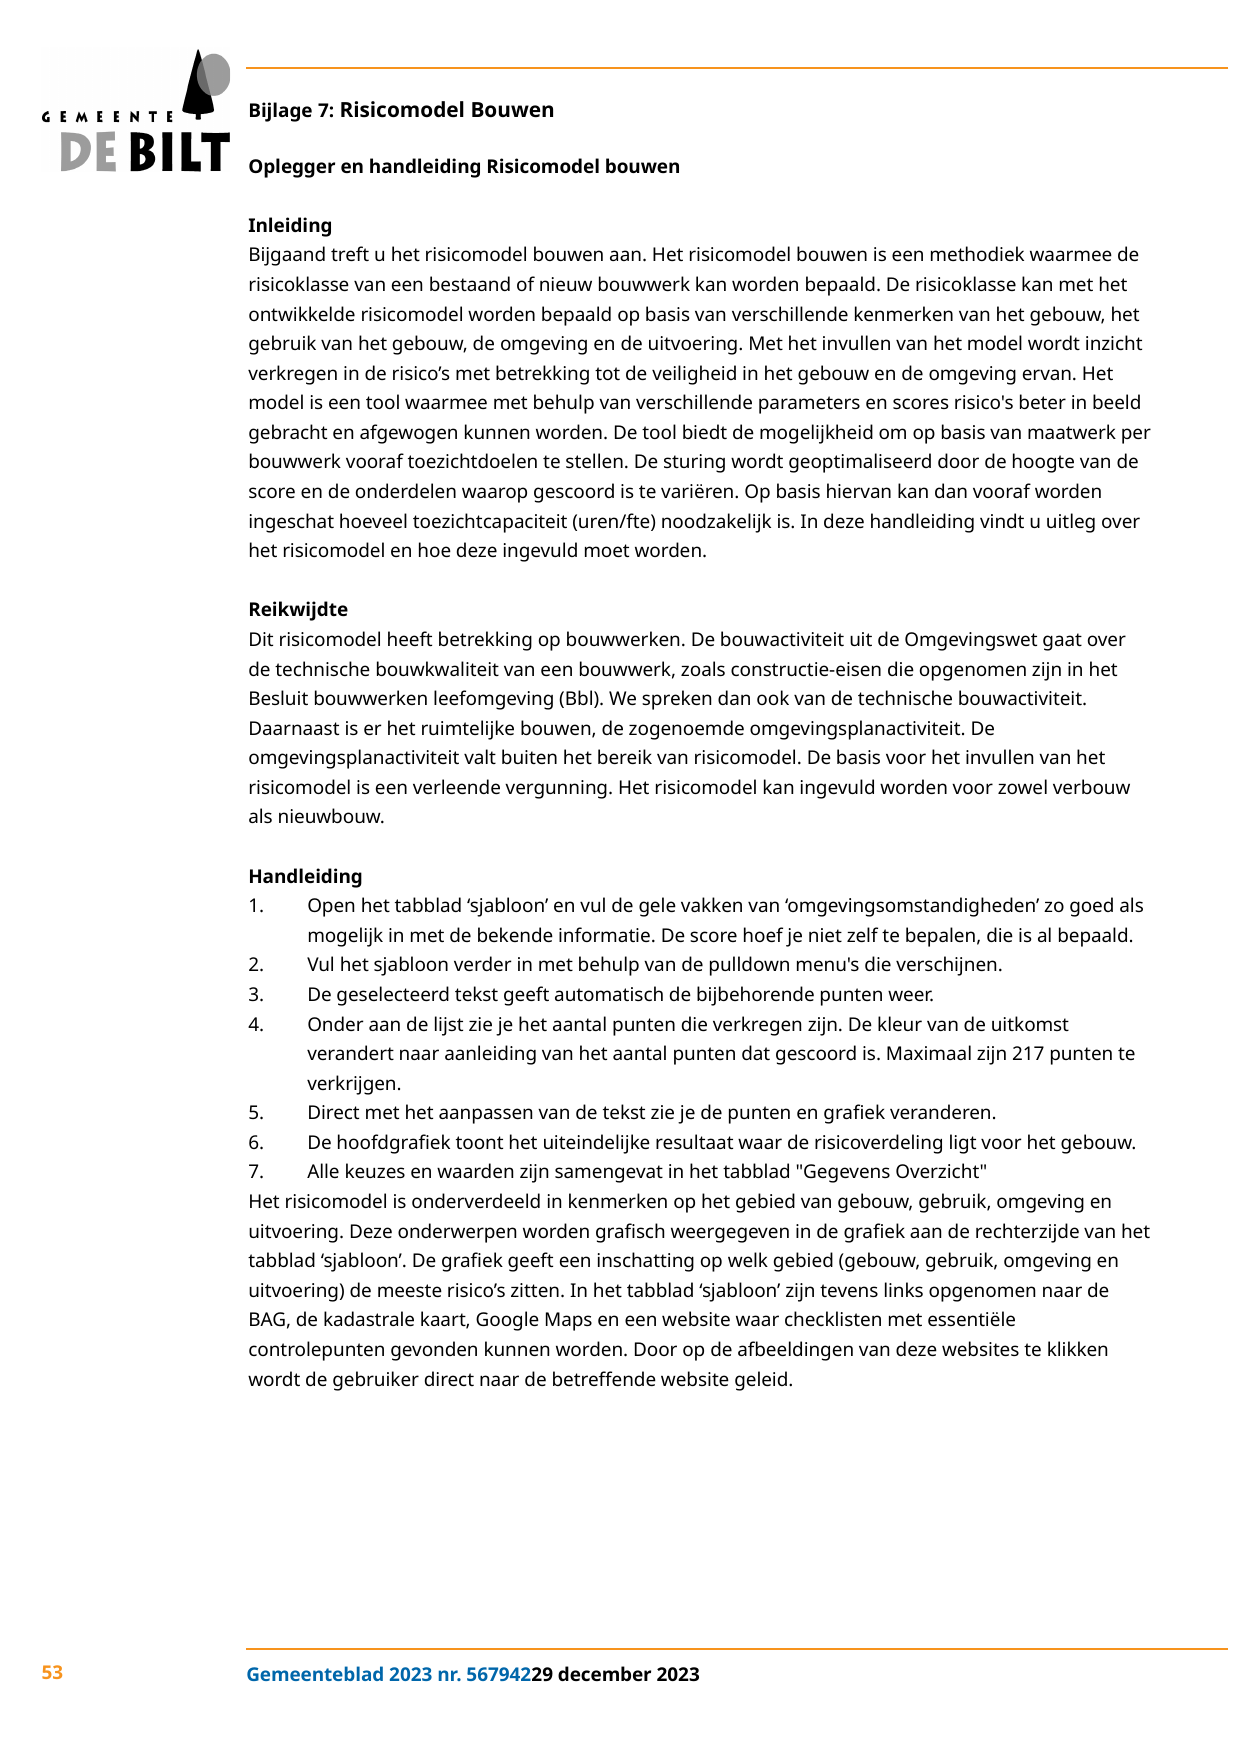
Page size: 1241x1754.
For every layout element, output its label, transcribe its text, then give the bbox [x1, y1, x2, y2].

list Open het tabblad ‘sjabloon’ en vul de gele vakken van ‘omgevingsomstandigheden’ zo goed als mogelijk in met de bekende informatie. De score hoef je niet zelf te bepalen, die is al bepaald. [248, 892, 1152, 948]
text Dit risicomodel heeft betrekking op bouwwerken. De bouwactiviteit uit de Omgevingswet gaat over de technische bouwkwaliteit van een bouwwerk, zoals constructie-eisen die opgenomen zijn in het Besluit bouwwerken leefomgeving (Bbl). We spreken dan ook van de technische bouwactiviteit. Daarnaast is er het ruimtelijke bouwen, de zogenoemde omgevingsplanactiviteit. De omgevingsplanactiviteit valt buiten het bereik van risicomodel. De basis voor het invullen van het risicomodel is een verleende vergunning. Het risicomodel kan ingevuld worden voor zowel verbouw als nieuwbouw. [248, 626, 1152, 829]
list De geselecteerd tekst geeft automatisch de bijbehorende punten weer. [248, 981, 1152, 1007]
text Bijgaand treft u het risicomodel bouwen aan. Het risicomodel bouwen is een methodiek waarmee de risicoklasse van een bestaand of nieuw bouwwerk kan worden bepaald. De risicoklasse kan met het ontwikkelde risicomodel worden bepaald op basis van verschillende kenmerken van het gebouw, het gebruik van het gebouw, de omgeving en de uitvoering. Met het invullen van het model wordt inzicht verkregen in de risico’s met betrekking tot de veiligheid in het gebouw en de omgeving ervan. Het model is een tool waarmee met behulp van verschillende parameters en scores risico's beter in beeld gebracht en afgewogen kunnen worden. De tool biedt de mogelijkheid om op basis van maatwerk per bouwwerk vooraf toezichtdoelen te stellen. De sturing wordt geoptimaliseerd door de hoogte van de score en de onderdelen waarop gescoord is te variëren. Op basis hiervan kan dan vooraf worden ingeschat hoeveel toezichtcapaciteit (uren/fte) noodzakelijk is. In deze handleiding vindt u uitleg over het risicomodel en hoe deze ingevuld moet worden. [248, 242, 1152, 563]
list Alle keuzes en waarden zijn samengevat in het tabblad "Gegevens Overzicht" [248, 1159, 1152, 1184]
text Reikwijdte [248, 597, 1152, 622]
text Bijlage 7: Risicomodel Bouwen [248, 95, 1152, 123]
text Oplegger en handleiding Risicomodel bouwen [248, 153, 1152, 179]
list Direct met het aanpassen van de tekst zie je de punten en grafiek veranderen. [248, 1099, 1152, 1125]
list Vul het sjabloon verder in met behulp van de pulldown menu's die verschijnen. [248, 952, 1152, 977]
text Handleiding [248, 863, 1152, 889]
list De hoofdgrafiek toont het uiteindelijke resultaat waar de risicoverdeling ligt voor het gebouw. [248, 1129, 1152, 1155]
picture [41, 47, 231, 172]
list Onder aan de lijst zie je het aantal punten die verkregen zijn. De kleur van de uitkomst verandert naar aanleiding van het aantal punten dat gescoord is. Maximaal zijn 217 punten te verkrijgen. [248, 1011, 1152, 1096]
text Inleiding [248, 212, 1152, 238]
text Het risicomodel is onderverdeeld in kenmerken op het gebied van gebouw, gebruik, omgeving en uitvoering. Deze onderwerpen worden grafisch weergegeven in de grafiek aan de rechterzijde van het tabblad ‘sjabloon’. De grafiek geeft een inschatting op welk gebied (gebouw, gebruik, omgeving en uitvoering) de meeste risico’s zitten. In het tabblad ‘sjabloon’ zijn tevens links opgenomen naar de BAG, de kadastrale kaart, Google Maps en een website waar checklisten met essentiële controlepunten gevonden kunnen worden. Door op de afbeeldingen van deze websites te klikken wordt de gebruiker direct naar de betreffende website geleid. [248, 1188, 1152, 1392]
